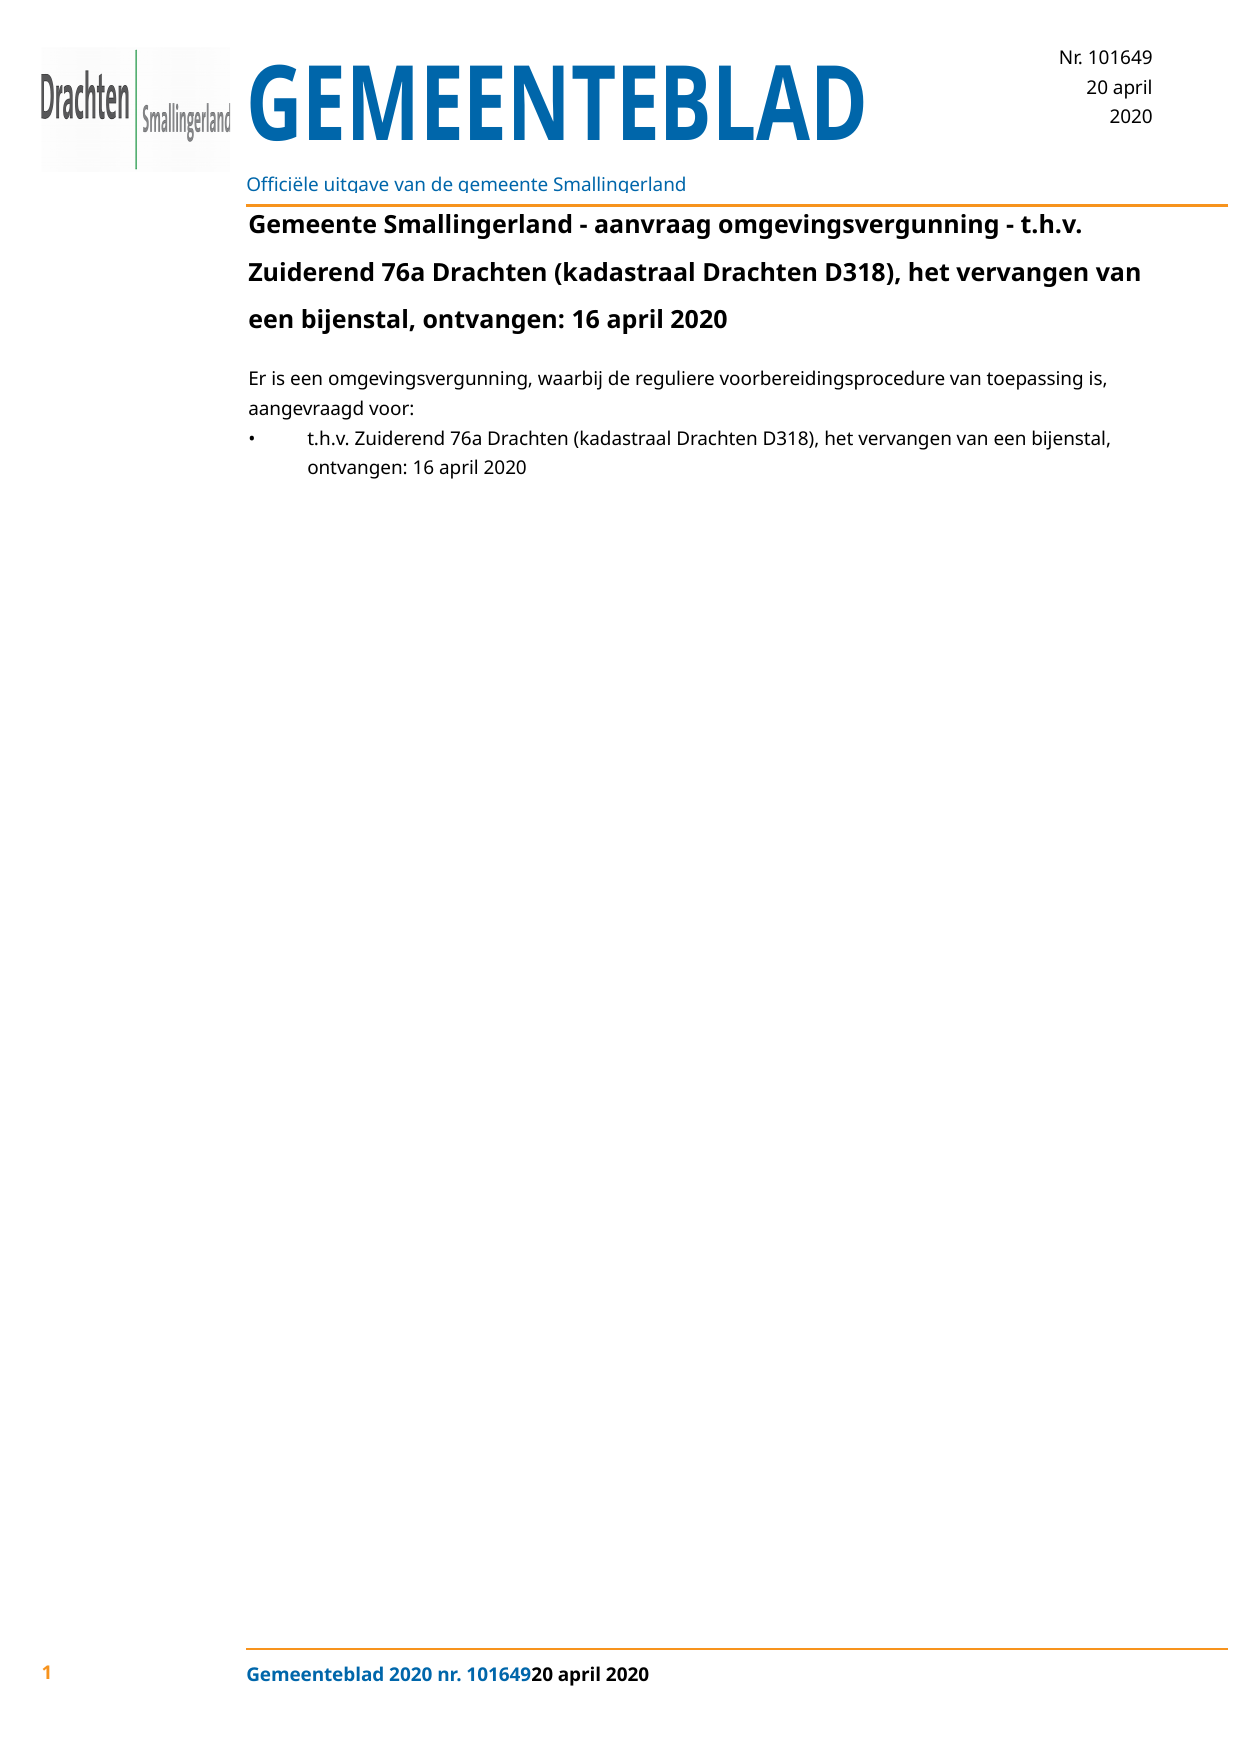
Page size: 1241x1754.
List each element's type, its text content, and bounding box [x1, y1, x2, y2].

picture [41, 47, 231, 172]
list t.h.v. Zuiderend 76a Drachten (kadastraal Drachten D318), het vervangen van een bijenstal, ontvangen: 16 april 2020 [248, 425, 1152, 480]
text Er is een omgevingsvergunning, waarbij de reguliere voorbereidingsprocedure van toepassing is, aangevraagd voor: [248, 366, 1152, 421]
text Gemeente Smallingerland - aanvraag omgevingsvergunning - t.h.v. Zuiderend 76a Drachten (kadastraal Drachten D318), het vervangen van een bijenstal, ontvangen: 16 april 2020 [248, 207, 1152, 336]
